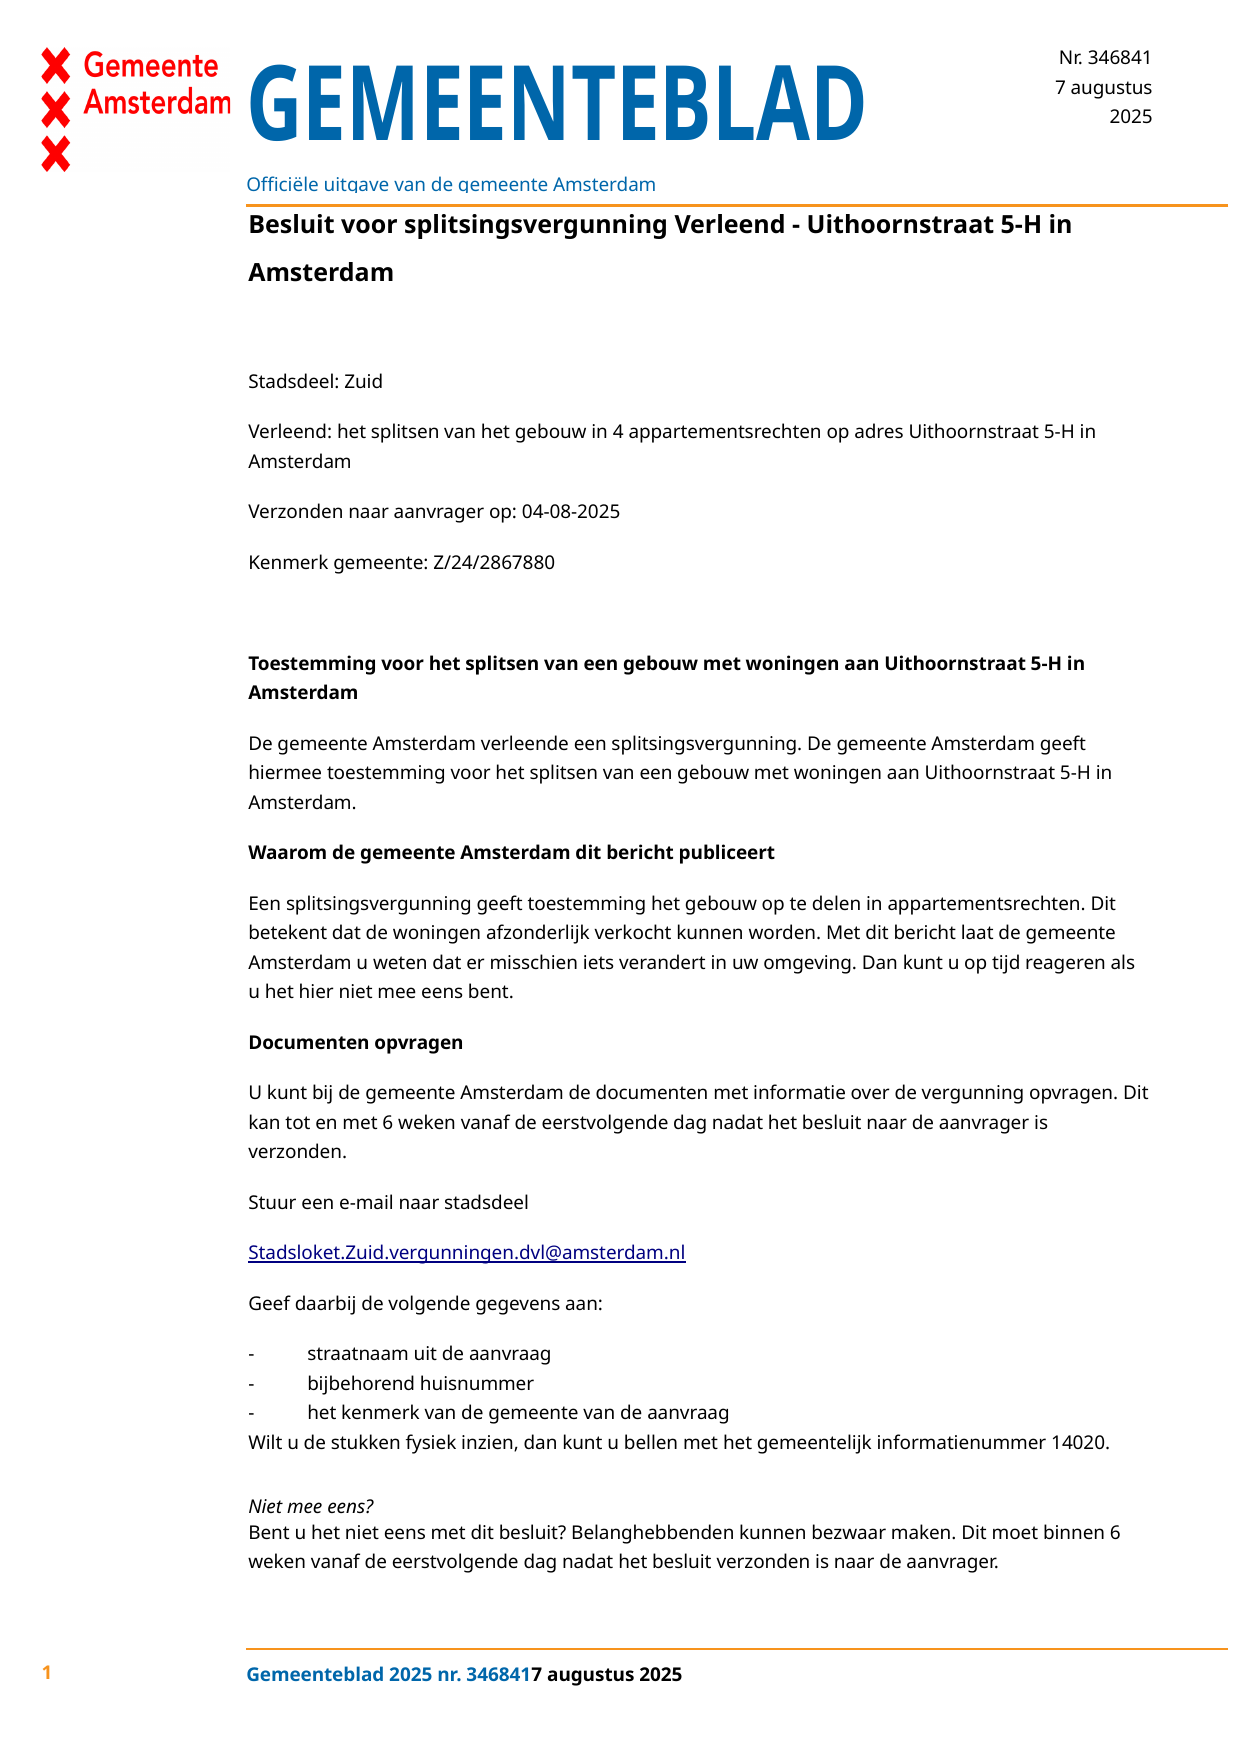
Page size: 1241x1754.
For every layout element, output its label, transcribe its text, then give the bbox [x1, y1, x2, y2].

text Geef daarbij de volgende gegevens aan: [248, 1290, 1152, 1316]
text Besluit voor splitsingsvergunning Verleend - Uithoornstraat 5-H in Amsterdam [248, 207, 1152, 288]
text Een splitsingsvergunning geeft toestemming het gebouw op te delen in appartementsrechten. Dit betekent dat de woningen afzonderlijk verkocht kunnen worden. Met dit bericht laat de gemeente Amsterdam u weten dat er misschien iets verandert in uw omgeving. Dan kunt u op tijd reageren als u het hier niet mee eens bent. [248, 890, 1152, 1004]
list het kenmerk van de gemeente van de aanvraag [248, 1399, 1152, 1425]
text Niet mee eens? [248, 1493, 1152, 1519]
text U kunt bij de gemeente Amsterdam de documenten met informatie over de vergunning opvragen. Dit kan tot en met 6 weken vanaf de eerstvolgende dag nadat het besluit naar de aanvrager is verzonden. [248, 1079, 1152, 1164]
text Stadsdeel: Zuid [248, 368, 1152, 394]
text Verzonden naar aanvrager op: 04-08-2025 [248, 499, 1152, 524]
text Bent u het niet eens met dit besluit? Belanghebbenden kunnen bezwaar maken. Dit moet binnen 6 weken vanaf de eerstvolgende dag nadat het besluit verzonden is naar de aanvrager. [248, 1519, 1152, 1574]
text Verleend: het splitsen van het gebouw in 4 appartementsrechten op adres Uithoornstraat 5-H in Amsterdam [248, 419, 1152, 474]
text Wilt u de stukken fysiek inzien, dan kunt u bellen met het gemeentelijk informatienummer 14020. [248, 1429, 1152, 1455]
text De gemeente Amsterdam verleende een splitsingsvergunning. De gemeente Amsterdam geeft hiermee toestemming voor het splitsen van een gebouw met woningen aan Uithoornstraat 5-H in Amsterdam. [248, 730, 1152, 815]
text Kenmerk gemeente: Z/24/2867880 [248, 549, 1152, 575]
list bijbehorend huisnummer [248, 1370, 1152, 1396]
list straatnaam uit de aanvraag [248, 1340, 1152, 1366]
text Documenten opvragen [248, 1029, 1152, 1055]
text Stadsloket.Zuid.vergunningen.dvl@amsterdam.nl [248, 1239, 1152, 1265]
picture [41, 47, 231, 172]
text Stuur een e-mail naar stadsdeel [248, 1189, 1152, 1215]
text Toestemming voor het splitsen van een gebouw met woningen aan Uithoornstraat 5-H in Amsterdam [248, 650, 1152, 705]
text Waarom de gemeente Amsterdam dit bericht publiceert [248, 839, 1152, 865]
